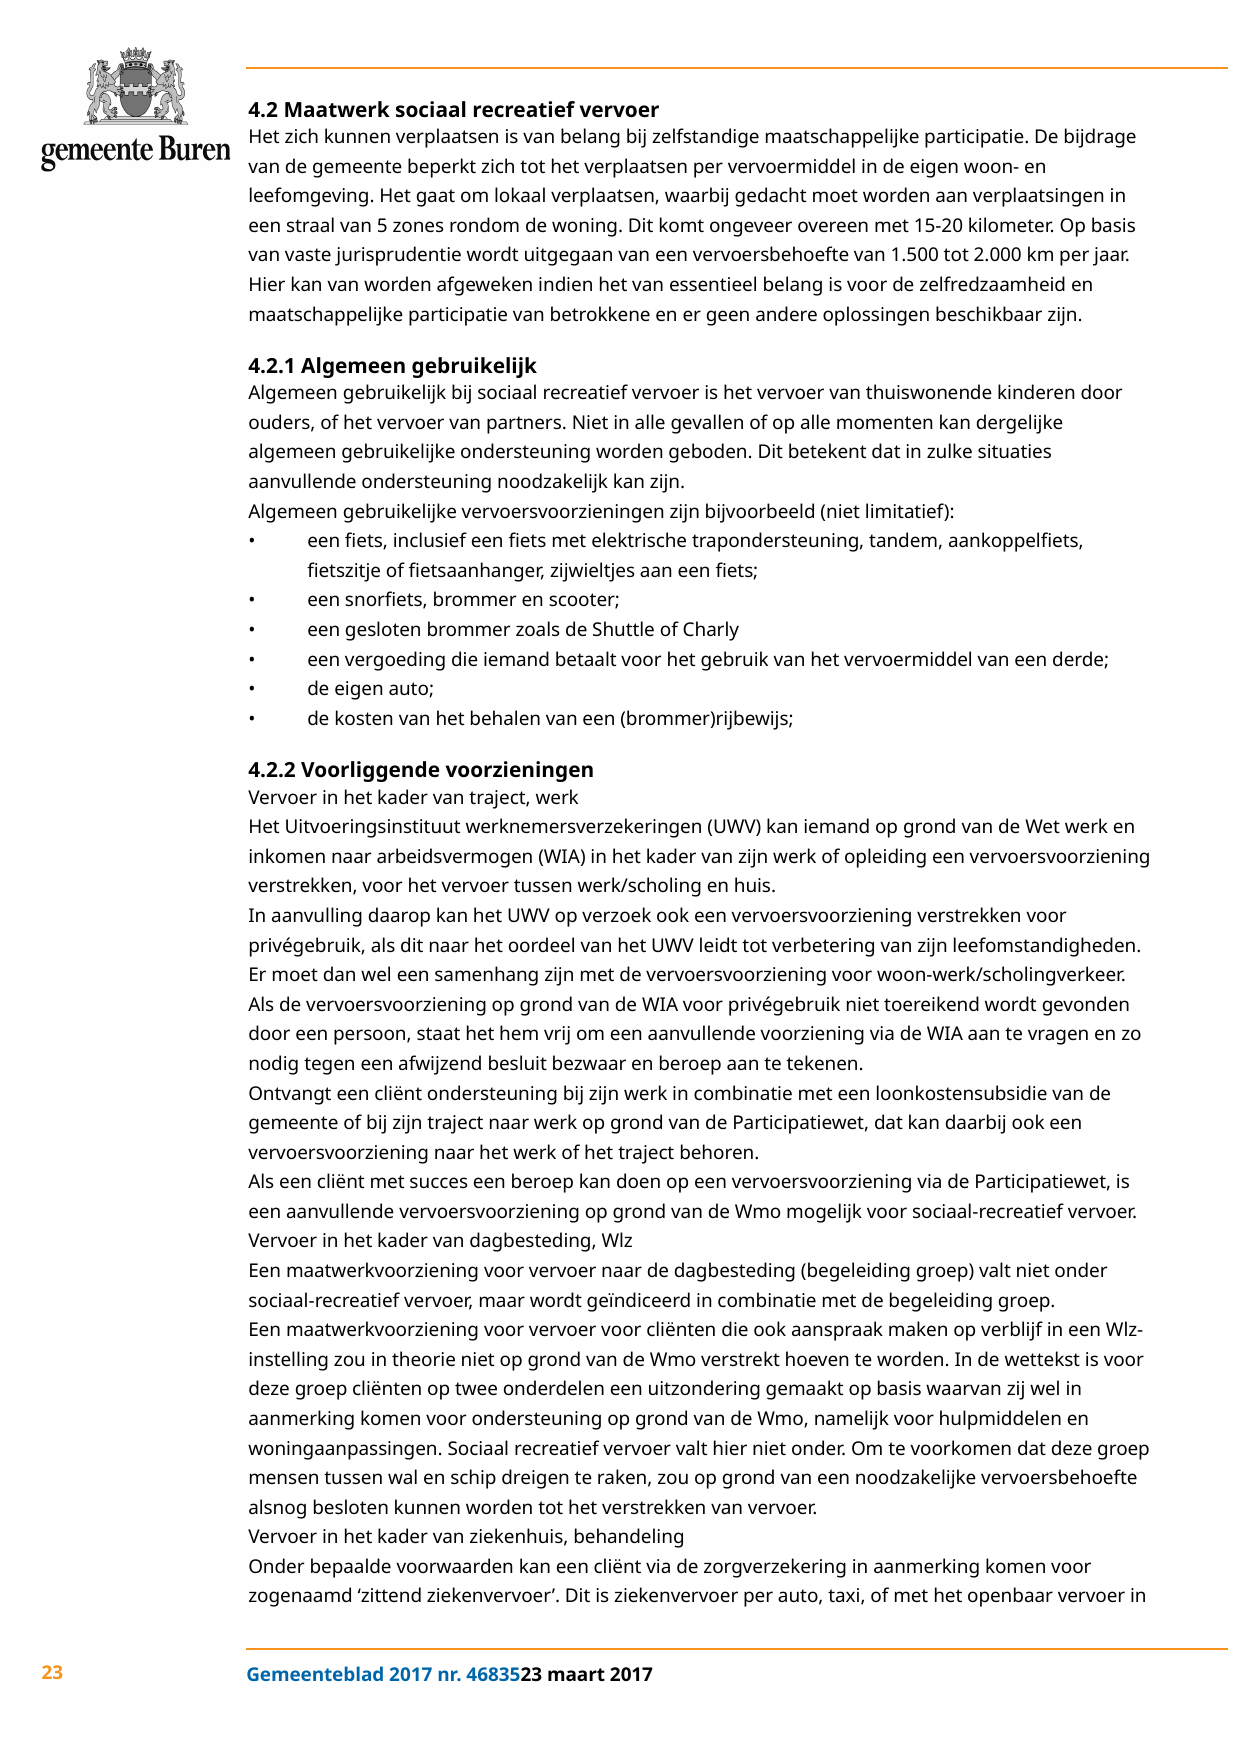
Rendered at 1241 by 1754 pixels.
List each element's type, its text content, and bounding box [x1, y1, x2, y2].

text In aanvulling daarop kan het UWV op verzoek ook een vervoersvoorziening verstrekken voor privégebruik, als dit naar het oordeel van het UWV leidt tot verbetering van zijn leefomstandigheden. Er moet dan wel een samenhang zijn met de vervoersvoorziening voor woon-werk/scholingverkeer. [248, 902, 1152, 987]
list een gesloten brommer zoals de Shuttle of Charly [248, 616, 1152, 642]
text Als een cliënt met succes een beroep kan doen op een vervoersvoorziening via de Participatiewet, is een aanvullende vervoersvoorziening op grond van de Wmo mogelijk voor sociaal-recreatief vervoer. [248, 1168, 1152, 1224]
text Vervoer in het kader van ziekenhuis, behandeling [248, 1523, 1152, 1549]
list de eigen auto; [248, 675, 1152, 701]
text Ontvangt een cliënt ondersteuning bij zijn werk in combinatie met een loonkostensubsidie van de gemeente of bij zijn traject naar werk op grond van de Participatiewet, dat kan daarbij ook een vervoersvoorziening naar het werk of het traject behoren. [248, 1080, 1152, 1164]
text Algemeen gebruikelijk bij sociaal recreatief vervoer is het vervoer van thuiswonende kinderen door ouders, of het vervoer van partners. Niet in alle gevallen of op alle momenten kan dergelijke algemeen gebruikelijke ondersteuning worden geboden. Dit betekent dat in zulke situaties aanvullende ondersteuning noodzakelijk kan zijn. [248, 379, 1152, 494]
list een fiets, inclusief een fiets met elektrische trapondersteuning, tandem, aankoppelfiets, fietszitje of fietsaanhanger, zijwieltjes aan een fiets; [248, 527, 1152, 583]
text Vervoer in het kader van traject, werk [248, 784, 1152, 809]
text Het zich kunnen verplaatsen is van belang bij zelfstandige maatschappelijke participatie. De bijdrage van de gemeente beperkt zich tot het verplaatsen per vervoermiddel in de eigen woon- en leefomgeving. Het gaat om lokaal verplaatsen, waarbij gedacht moet worden aan verplaatsingen in een straal van 5 zones rondom de woning. Dit komt ongeveer overeen met 15-20 kilometer. Op basis van vaste jurisprudentie wordt uitgegaan van een vervoersbehoefte van 1.500 tot 2.000 km per jaar. [248, 123, 1152, 267]
text Vervoer in het kader van dagbesteding, Wlz [248, 1228, 1152, 1253]
text Onder bepaalde voorwaarden kan een cliënt via de zorgverzekering in aanmerking komen voor zogenaamd ‘zittend ziekenvervoer’. Dit is ziekenvervoer per auto, taxi, of met het openbaar vervoer in [248, 1553, 1152, 1608]
text 4.2 Maatwerk sociaal recreatief vervoer [248, 95, 1152, 123]
text Een maatwerkvoorziening voor vervoer voor cliënten die ook aanspraak maken op verblijf in een Wlz-instelling zou in theorie niet op grond van de Wmo verstrekt hoeven te worden. In de wettekst is voor deze groep cliënten op twee onderdelen een uitzondering gemaakt op basis waarvan zij wel in aanmerking komen voor ondersteuning op grond van de Wmo, namelijk voor hulpmiddelen en woningaanpassingen. Sociaal recreatief vervoer valt hier niet onder. Om te voorkomen dat deze groep mensen tussen wal en schip dreigen te raken, zou op grond van een noodzakelijke vervoersbehoefte alsnog besloten kunnen worden tot het verstrekken van vervoer. [248, 1316, 1152, 1519]
text Het Uitvoeringsinstituut werknemersverzekeringen (UWV) kan iemand op grond van de Wet werk en inkomen naar arbeidsvermogen (WIA) in het kader van zijn werk of opleiding een vervoersvoorziening verstrekken, voor het vervoer tussen werk/scholing en huis. [248, 813, 1152, 898]
text Algemeen gebruikelijke vervoersvoorzieningen zijn bijvoorbeeld (niet limitatief): [248, 498, 1152, 524]
text Als de vervoersvoorziening op grond van de WIA voor privégebruik niet toereikend wordt gevonden door een persoon, staat het hem vrij om een aanvullende voorziening via de WIA aan te vragen en zo nodig tegen een afwijzend besluit bezwaar en beroep aan te tekenen. [248, 991, 1152, 1076]
text 4.2.1 Algemeen gebruikelijk [248, 351, 1152, 379]
list een vergoeding die iemand betaalt voor het gebruik van het vervoermiddel van een derde; [248, 646, 1152, 672]
picture [41, 47, 231, 172]
list een snorfiets, brommer en scooter; [248, 587, 1152, 612]
text Een maatwerkvoorziening voor vervoer naar de dagbesteding (begeleiding groep) valt niet onder sociaal-recreatief vervoer, maar wordt geïndiceerd in combinatie met de begeleiding groep. [248, 1257, 1152, 1312]
list de kosten van het behalen van een (brommer)rijbewijs; [248, 705, 1152, 731]
text Hier kan van worden afgeweken indien het van essentieel belang is voor de zelfredzaamheid en maatschappelijke participatie van betrokkene en er geen andere oplossingen beschikbaar zijn. [248, 271, 1152, 326]
text 4.2.2 Voorliggende voorzieningen [248, 755, 1152, 784]
